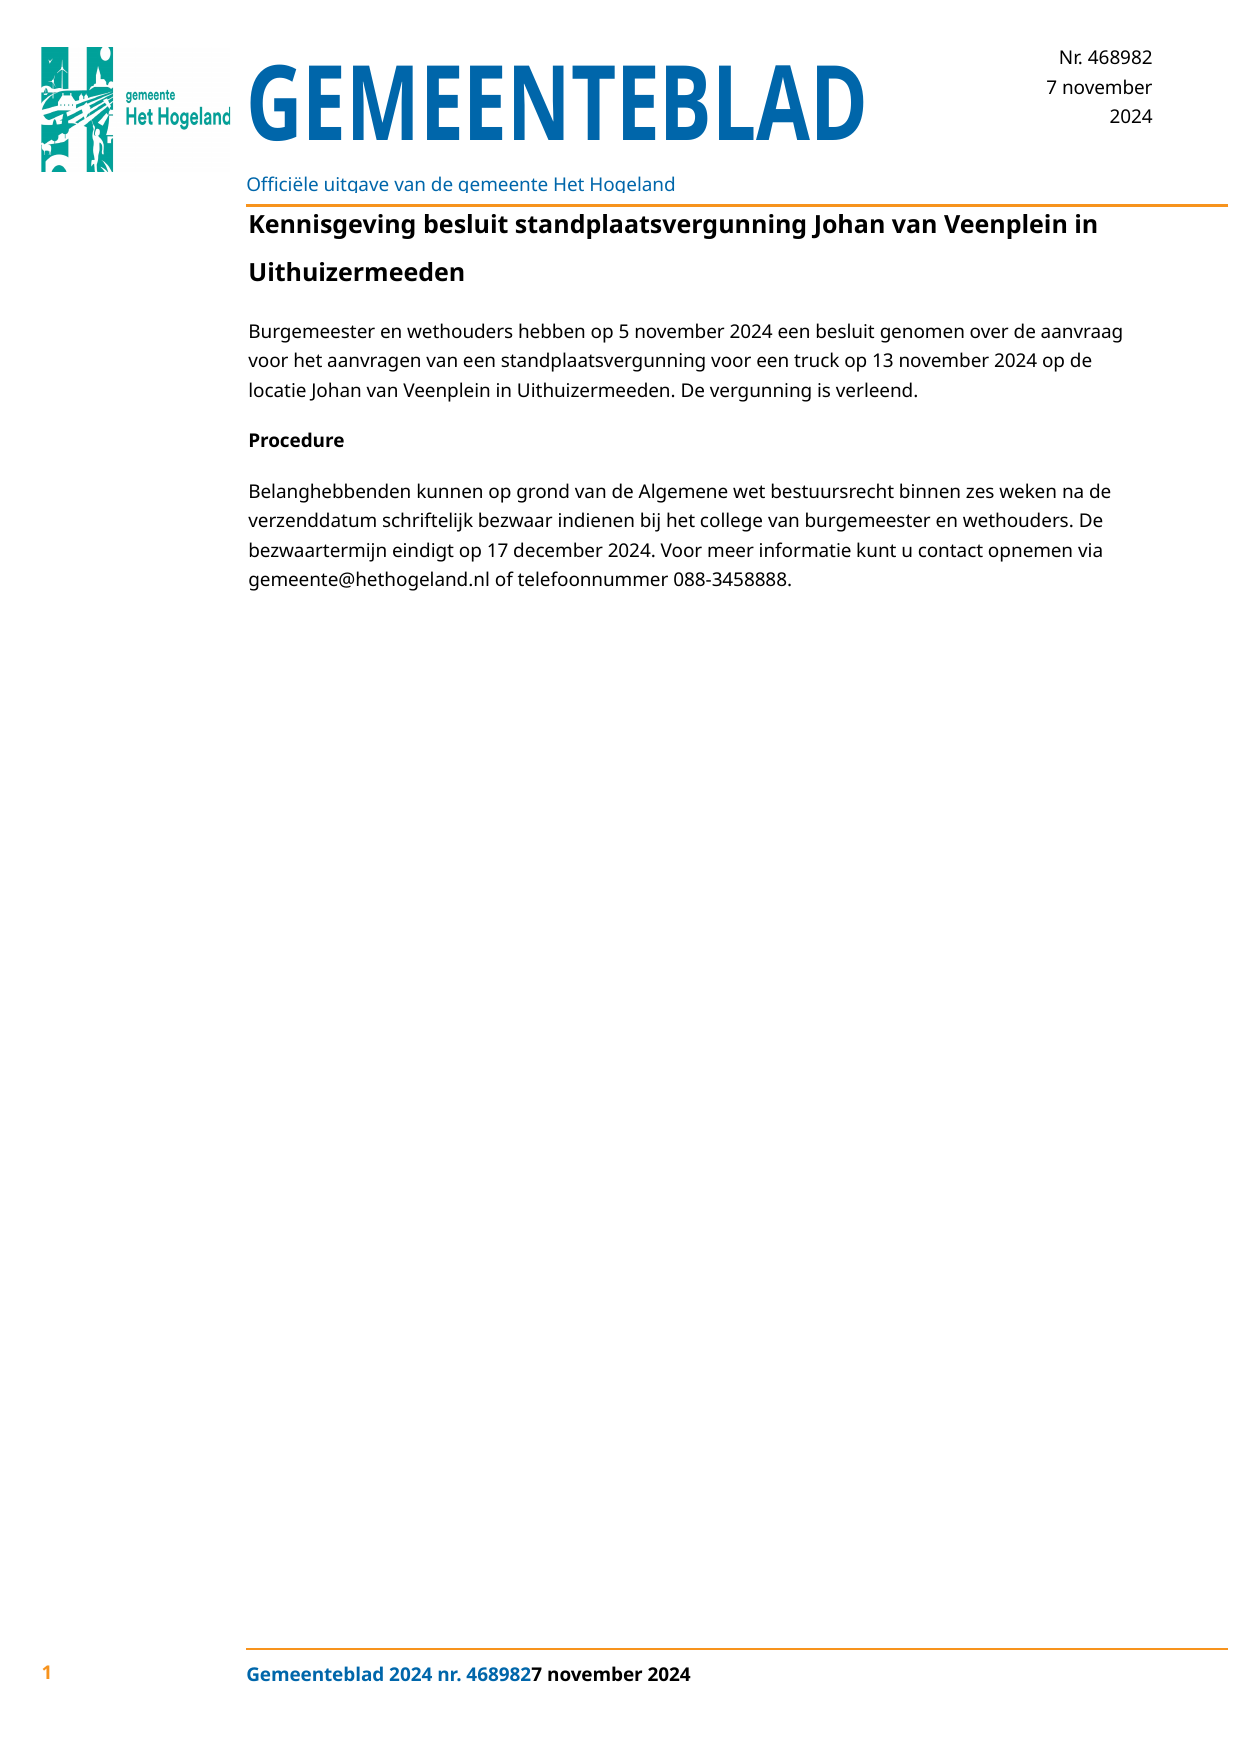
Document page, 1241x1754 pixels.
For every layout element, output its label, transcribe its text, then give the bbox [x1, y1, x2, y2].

text Kennisgeving besluit standplaatsvergunning Johan van Veenplein in Uithuizermeeden [248, 207, 1152, 288]
text Burgemeester en wethouders hebben op 5 november 2024 een besluit genomen over de aanvraag voor het aanvragen van een standplaatsvergunning voor een truck op 13 november 2024 op de locatie Johan van Veenplein in Uithuizermeeden. De vergunning is verleend. [248, 318, 1152, 403]
text Procedure [248, 427, 1152, 453]
text Belanghebbenden kunnen op grond van de Algemene wet bestuursrecht binnen zes weken na de verzenddatum schriftelijk bezwaar indienen bij het college van burgemeester en wethouders. De bezwaartermijn eindigt op 17 december 2024. Voor meer informatie kunt u contact opnemen via gemeente@hethogeland.nl of telefoonnummer 088-3458888. [248, 478, 1152, 592]
picture [41, 47, 231, 172]
